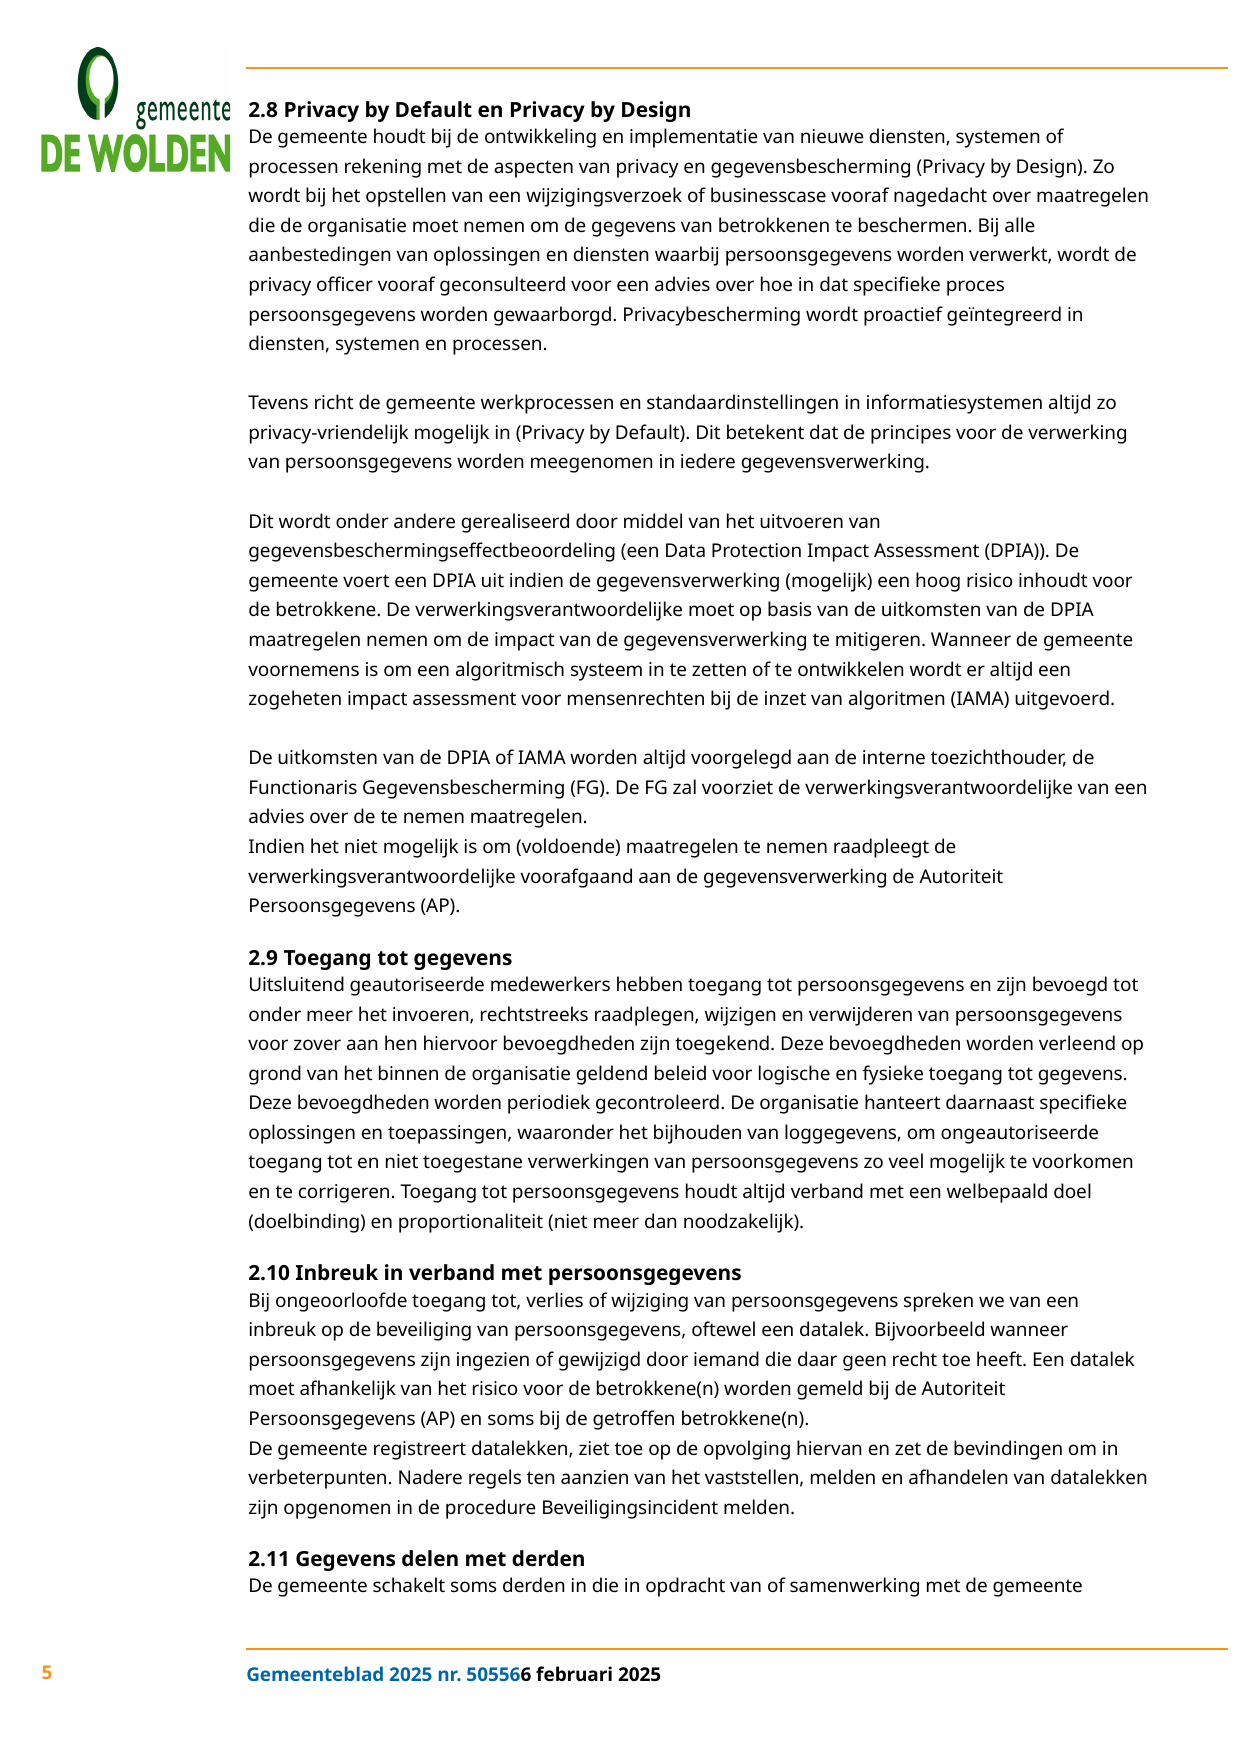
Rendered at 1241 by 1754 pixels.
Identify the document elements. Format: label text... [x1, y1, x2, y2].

text Tevens richt de gemeente werkprocessen en standaardinstellingen in informatiesystemen altijd zo privacy-vriendelijk mogelijk in (Privacy by Default). Dit betekent dat de principes voor de verwerking van persoonsgegevens worden meegenomen in iedere gegevensverwerking. [248, 389, 1152, 474]
text De uitkomsten van de DPIA of IAMA worden altijd voorgelegd aan de interne toezichthouder, de Functionaris Gegevensbescherming (FG). De FG zal voorziet de verwerkingsverantwoordelijke van een advies over de te nemen maatregelen. [248, 744, 1152, 829]
text 2.8 Privacy by Default en Privacy by Design [248, 95, 1152, 123]
text De gemeente registreert datalekken, ziet toe op de opvolging hiervan en zet de bevindingen om in verbeterpunten. Nadere regels ten aanzien van het vaststellen, melden en afhandelen van datalekken zijn opgenomen in de procedure Beveiligingsincident melden. [248, 1435, 1152, 1519]
text Indien het niet mogelijk is om (voldoende) maatregelen te nemen raadpleegt de verwerkingsverantwoordelijke voorafgaand aan de gegevensverwerking de Autoriteit Persoonsgegevens (AP). [248, 833, 1152, 918]
text De gemeente schakelt soms derden in die in opdracht van of samenwerking met de gemeente [248, 1573, 1152, 1598]
text De gemeente houdt bij de ontwikkeling en implementatie van nieuwe diensten, systemen of processen rekening met de aspecten van privacy en gegevensbescherming (Privacy by Design). Zo wordt bij het opstellen van een wijzigingsverzoek of businesscase vooraf nagedacht over maatregelen die de organisatie moet nemen om de gegevens van betrokkenen te beschermen. Bij alle aanbestedingen van oplossingen en diensten waarbij persoonsgegevens worden verwerkt, wordt de privacy officer vooraf geconsulteerd voor een advies over hoe in dat specifieke proces persoonsgegevens worden gewaarborgd. Privacybescherming wordt proactief geïntegreerd in diensten, systemen en processen. [248, 123, 1152, 356]
picture [41, 47, 231, 172]
text Uitsluitend geautoriseerde medewerkers hebben toegang tot persoonsgegevens en zijn bevoegd tot onder meer het invoeren, rechtstreeks raadplegen, wijzigen en verwijderen van persoonsgegevens voor zover aan hen hiervoor bevoegdheden zijn toegekend. Deze bevoegdheden worden verleend op grond van het binnen de organisatie geldend beleid voor logische en fysieke toegang tot gegevens. Deze bevoegdheden worden periodiek gecontroleerd. De organisatie hanteert daarnaast specifieke oplossingen en toepassingen, waaronder het bijhouden van loggegevens, om ongeautoriseerde toegang tot en niet toegestane verwerkingen van persoonsgegevens zo veel mogelijk te voorkomen en te corrigeren. Toegang tot persoonsgegevens houdt altijd verband met een welbepaald doel (doelbinding) en proportionaliteit (niet meer dan noodzakelijk). [248, 971, 1152, 1234]
text 2.9 Toegang tot gegevens [248, 943, 1152, 971]
text Dit wordt onder andere gerealiseerd door middel van het uitvoeren van gegevensbeschermingseffectbeoordeling (een Data Protection Impact Assessment (DPIA)). De gemeente voert een DPIA uit indien de gegevensverwerking (mogelijk) een hoog risico inhoudt voor de betrokkene. De verwerkingsverantwoordelijke moet op basis van de uitkomsten van de DPIA maatregelen nemen om de impact van de gegevensverwerking te mitigeren. Wanneer de gemeente voornemens is om een algoritmisch systeem in te zetten of te ontwikkelen wordt er altijd een zogeheten impact assessment voor mensenrechten bij de inzet van algoritmen (IAMA) uitgevoerd. [248, 508, 1152, 711]
text 2.10 Inbreuk in verband met persoonsgegevens [248, 1258, 1152, 1287]
text 2.11 Gegevens delen met derden [248, 1544, 1152, 1573]
text Bij ongeoorloofde toegang tot, verlies of wijziging van persoonsgegevens spreken we van een inbreuk op de beveiliging van persoonsgegevens, oftewel een datalek. Bijvoorbeeld wanneer persoonsgegevens zijn ingezien of gewijzigd door iemand die daar geen recht toe heeft. Een datalek moet afhankelijk van het risico voor de betrokkene(n) worden gemeld bij de Autoriteit Persoonsgegevens (AP) en soms bij de getroffen betrokkene(n). [248, 1287, 1152, 1431]
